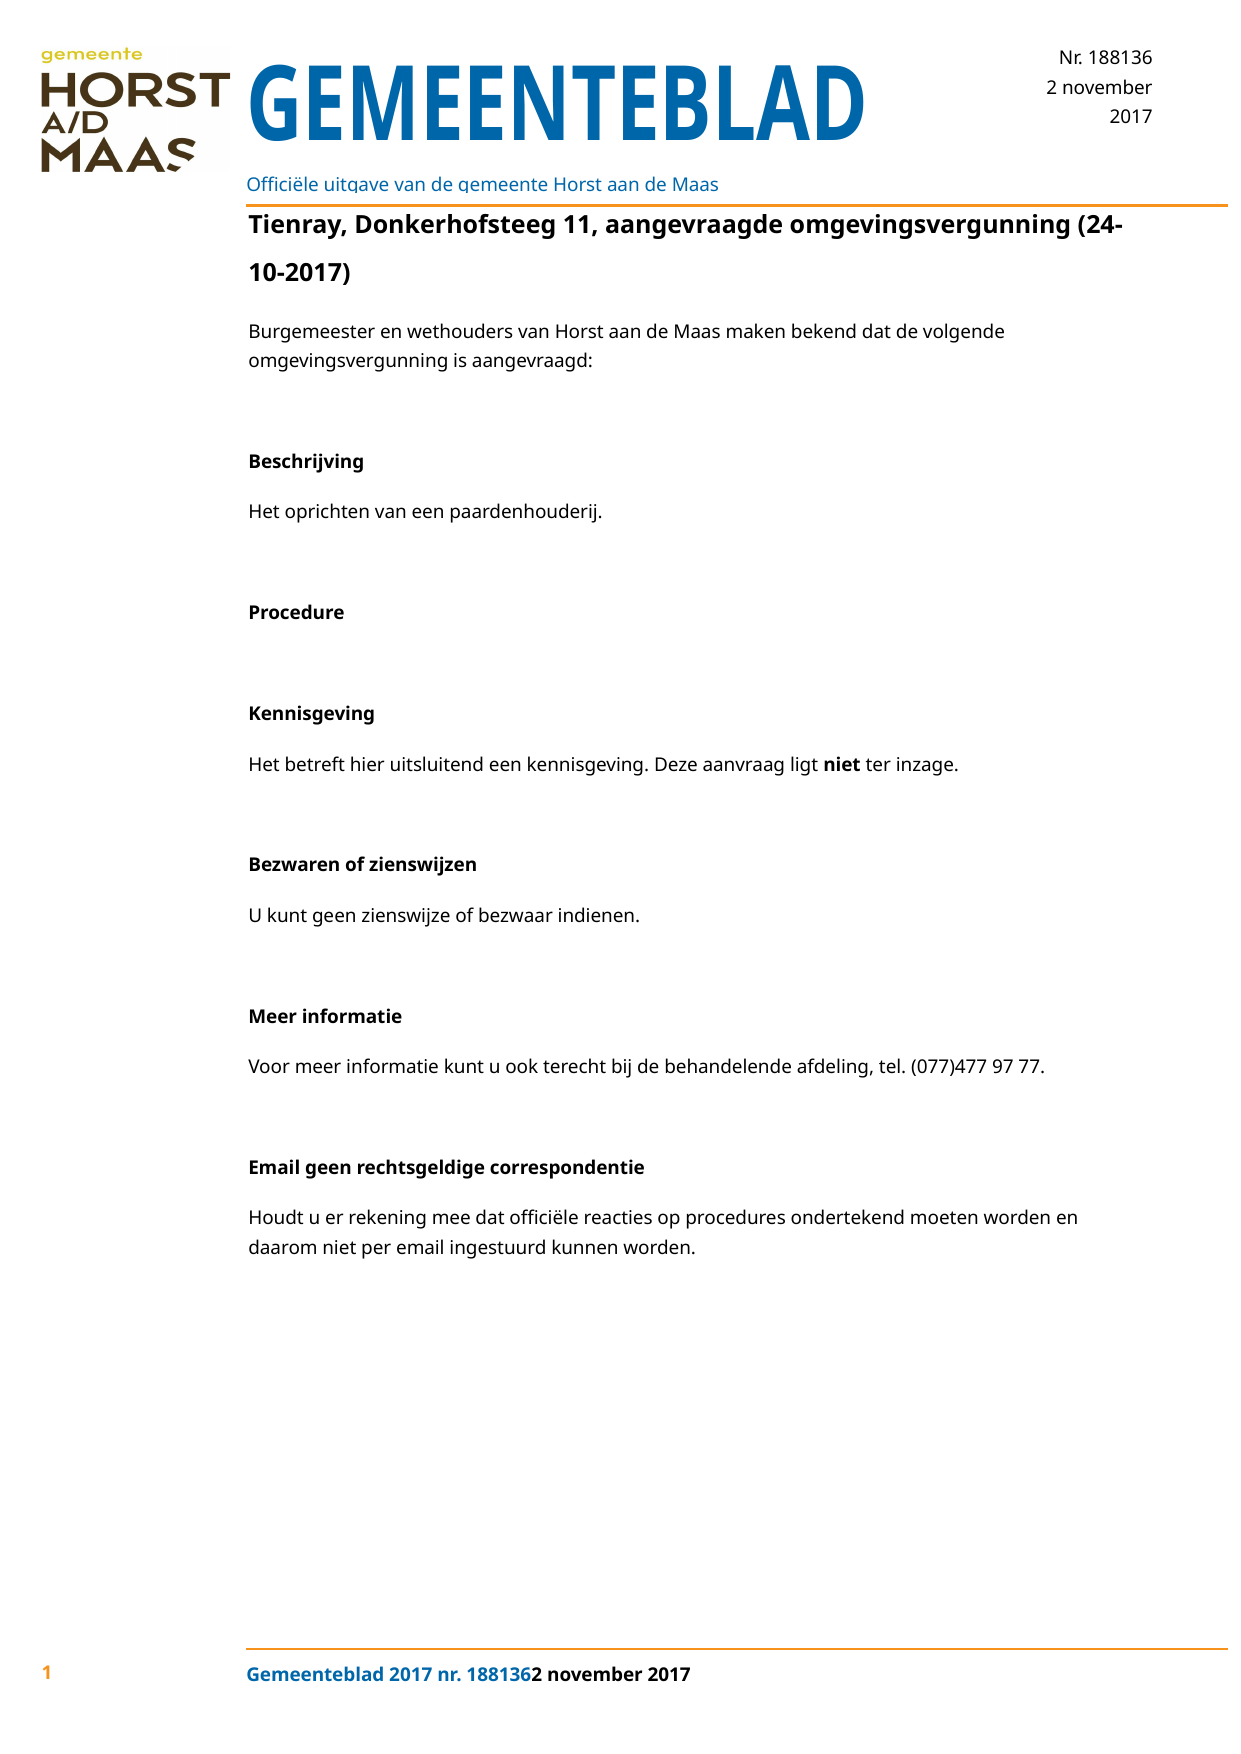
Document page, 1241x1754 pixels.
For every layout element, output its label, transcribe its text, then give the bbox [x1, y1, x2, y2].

text Meer informatie [248, 1003, 1152, 1029]
text Procedure [248, 599, 1152, 625]
text Het oprichten van een paardenhouderij. [248, 499, 1152, 524]
text Bezwaren of zienswijzen [248, 852, 1152, 877]
text Beschrijving [248, 448, 1152, 474]
text Voor meer informatie kunt u ook terecht bij de behandelende afdeling, tel. (077)477 97 77. [248, 1053, 1152, 1079]
text Houdt u er rekening mee dat officiële reacties op procedures ondertekend moeten worden en daarom niet per email ingestuurd kunnen worden. [248, 1204, 1152, 1260]
text Email geen rechtsgeldige correspondentie [248, 1154, 1152, 1180]
text Tienray, Donkerhofsteeg 11, aangevraagde omgevingsvergunning (24-10-2017) [248, 207, 1152, 288]
picture [41, 47, 231, 172]
text Burgemeester en wethouders van Horst aan de Maas maken bekend dat de volgende omgevingsvergunning is aangevraagd: [248, 318, 1152, 373]
text U kunt geen zienswijze of bezwaar indienen. [248, 902, 1152, 928]
text Kennisgeving [248, 700, 1152, 726]
text Het betreft hier uitsluitend een kennisgeving. Deze aanvraag ligt niet ter inzage. [248, 751, 1152, 777]
